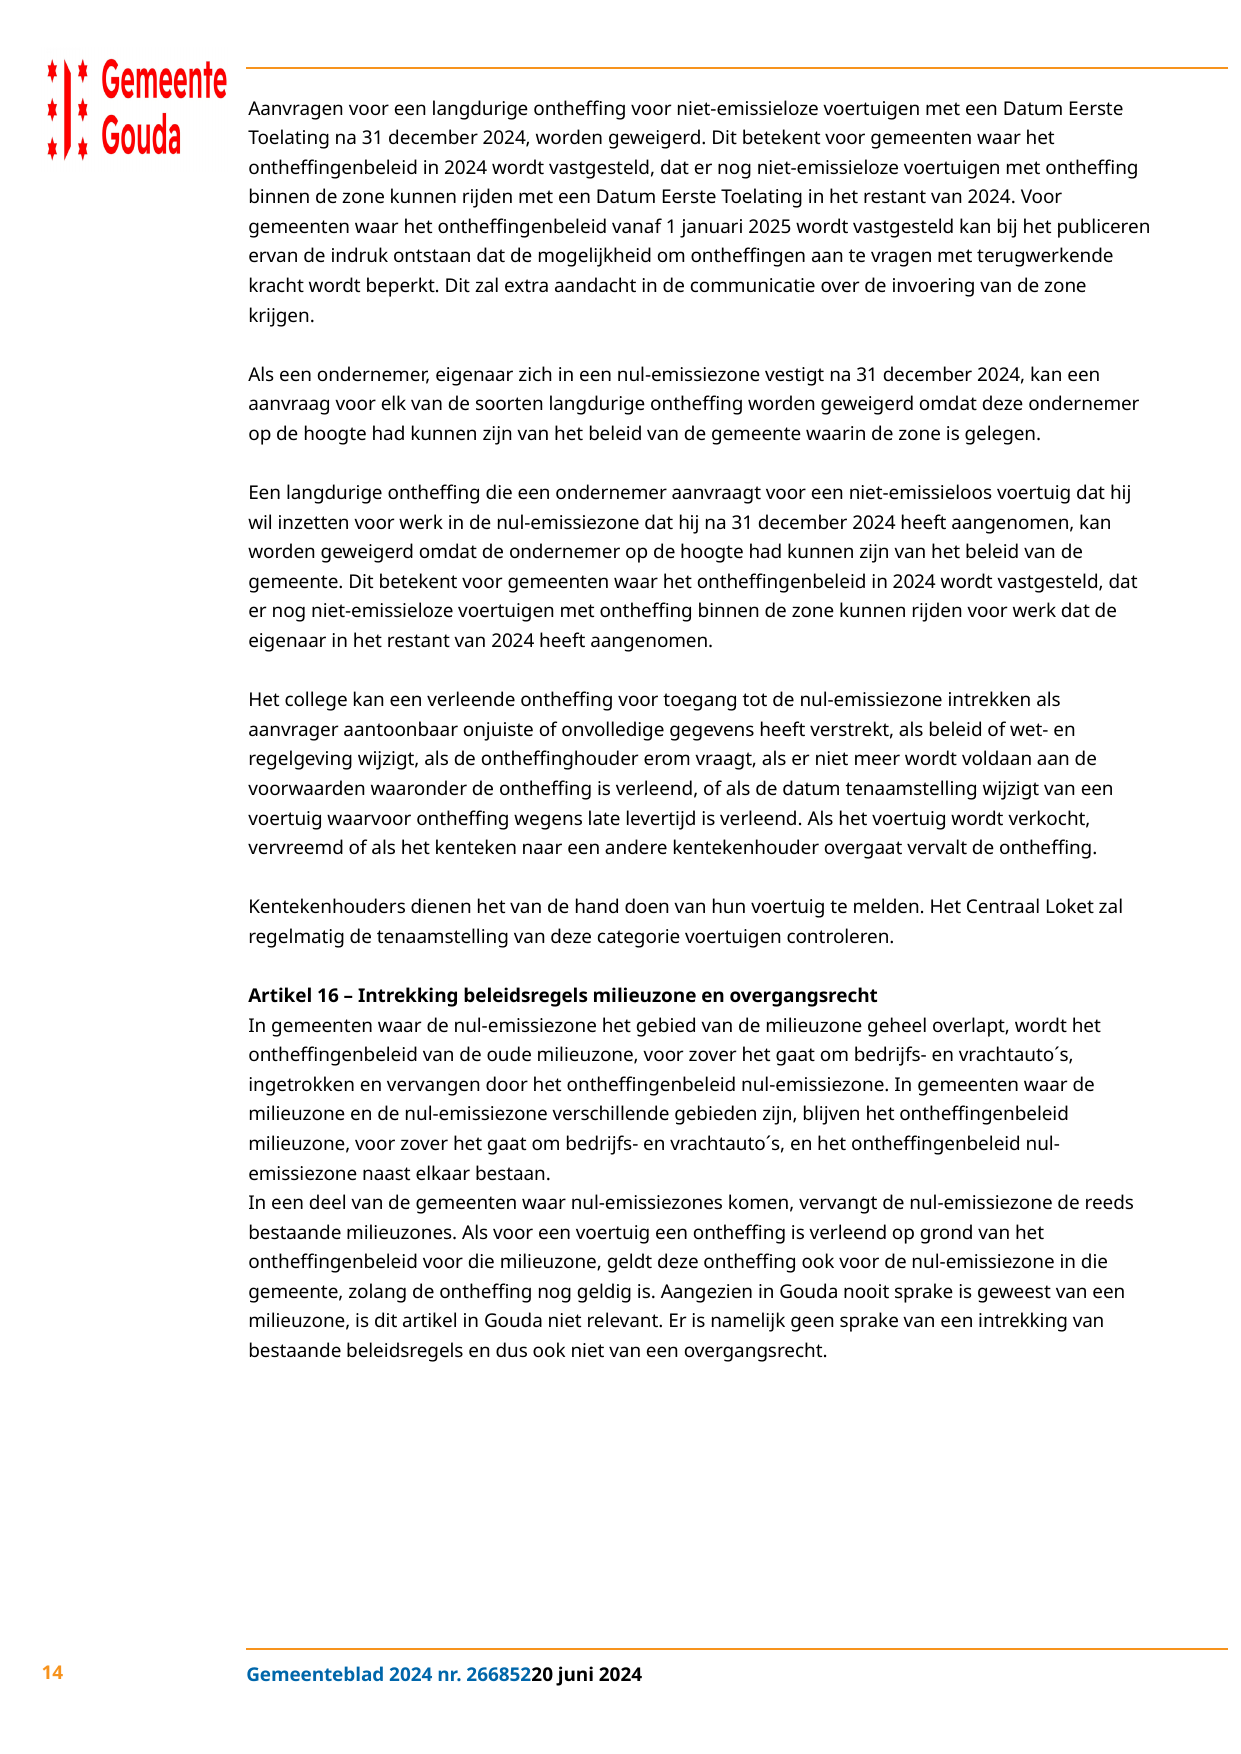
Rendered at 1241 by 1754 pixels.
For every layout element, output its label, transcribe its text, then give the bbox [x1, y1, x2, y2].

text Het college kan een verleende ontheffing voor toegang tot de nul-emissiezone intrekken als aanvrager aantoonbaar onjuiste of onvolledige gegevens heeft verstrekt, als beleid of wet- en regelgeving wijzigt, als de ontheffinghouder erom vraagt, als er niet meer wordt voldaan aan de voorwaarden waaronder de ontheffing is verleend, of als de datum tenaamstelling wijzigt van een voertuig waarvoor ontheffing wegens late levertijd is verleend. Als het voertuig wordt verkocht, vervreemd of als het kenteken naar een andere kentekenhouder overgaat vervalt de ontheffing. [248, 686, 1152, 860]
text Een langdurige ontheffing die een ondernemer aanvraagt voor een niet-emissieloos voertuig dat hij wil inzetten voor werk in de nul-emissiezone dat hij na 31 december 2024 heeft aangenomen, kan worden geweigerd omdat de ondernemer op de hoogte had kunnen zijn van het beleid van de gemeente. Dit betekent voor gemeenten waar het ontheffingenbeleid in 2024 wordt vastgesteld, dat er nog niet-emissieloze voertuigen met ontheffing binnen de zone kunnen rijden voor werk dat de eigenaar in het restant van 2024 heeft aangenomen. [248, 479, 1152, 653]
text In gemeenten waar de nul-emissiezone het gebied van de milieuzone geheel overlapt, wordt het ontheffingenbeleid van de oude milieuzone, voor zover het gaat om bedrijfs- en vrachtauto´s, ingetrokken en vervangen door het ontheffingenbeleid nul-emissiezone. In gemeenten waar de milieuzone en de nul-emissiezone verschillende gebieden zijn, blijven het ontheffingenbeleid milieuzone, voor zover het gaat om bedrijfs- en vrachtauto´s, en het ontheffingenbeleid nul-emissiezone naast elkaar bestaan. [248, 1012, 1152, 1186]
text Kentekenhouders dienen het van de hand doen van hun voertuig te melden. Het Centraal Loket zal regelmatig de tenaamstelling van deze categorie voertuigen controleren. [248, 893, 1152, 949]
text Als een ondernemer, eigenaar zich in een nul-emissiezone vestigt na 31 december 2024, kan een aanvraag voor elk van de soorten langdurige ontheffing worden geweigerd omdat deze ondernemer op de hoogte had kunnen zijn van het beleid van de gemeente waarin de zone is gelegen. [248, 361, 1152, 446]
text Artikel 16 – Intrekking beleidsregels milieuzone en overgangsrecht [248, 982, 1152, 1008]
text Aanvragen voor een langdurige ontheffing voor niet-emissieloze voertuigen met een Datum Eerste Toelating na 31 december 2024, worden geweigerd. Dit betekent voor gemeenten waar het ontheffingenbeleid in 2024 wordt vastgesteld, dat er nog niet-emissieloze voertuigen met ontheffing binnen de zone kunnen rijden met een Datum Eerste Toelating in het restant van 2024. Voor gemeenten waar het ontheffingenbeleid vanaf 1 januari 2025 wordt vastgesteld kan bij het publiceren ervan de indruk ontstaan dat de mogelijkheid om ontheffingen aan te vragen met terugwerkende kracht wordt beperkt. Dit zal extra aandacht in de communicatie over de invoering van de zone krijgen. [248, 95, 1152, 328]
picture [41, 47, 231, 172]
text In een deel van de gemeenten waar nul-emissiezones komen, vervangt de nul-emissiezone de reeds bestaande milieuzones. Als voor een voertuig een ontheffing is verleend op grond van het ontheffingenbeleid voor die milieuzone, geldt deze ontheffing ook voor de nul-emissiezone in die gemeente, zolang de ontheffing nog geldig is. Aangezien in Gouda nooit sprake is geweest van een milieuzone, is dit artikel in Gouda niet relevant. Er is namelijk geen sprake van een intrekking van bestaande beleidsregels en dus ook niet van een overgangsrecht. [248, 1189, 1152, 1363]
